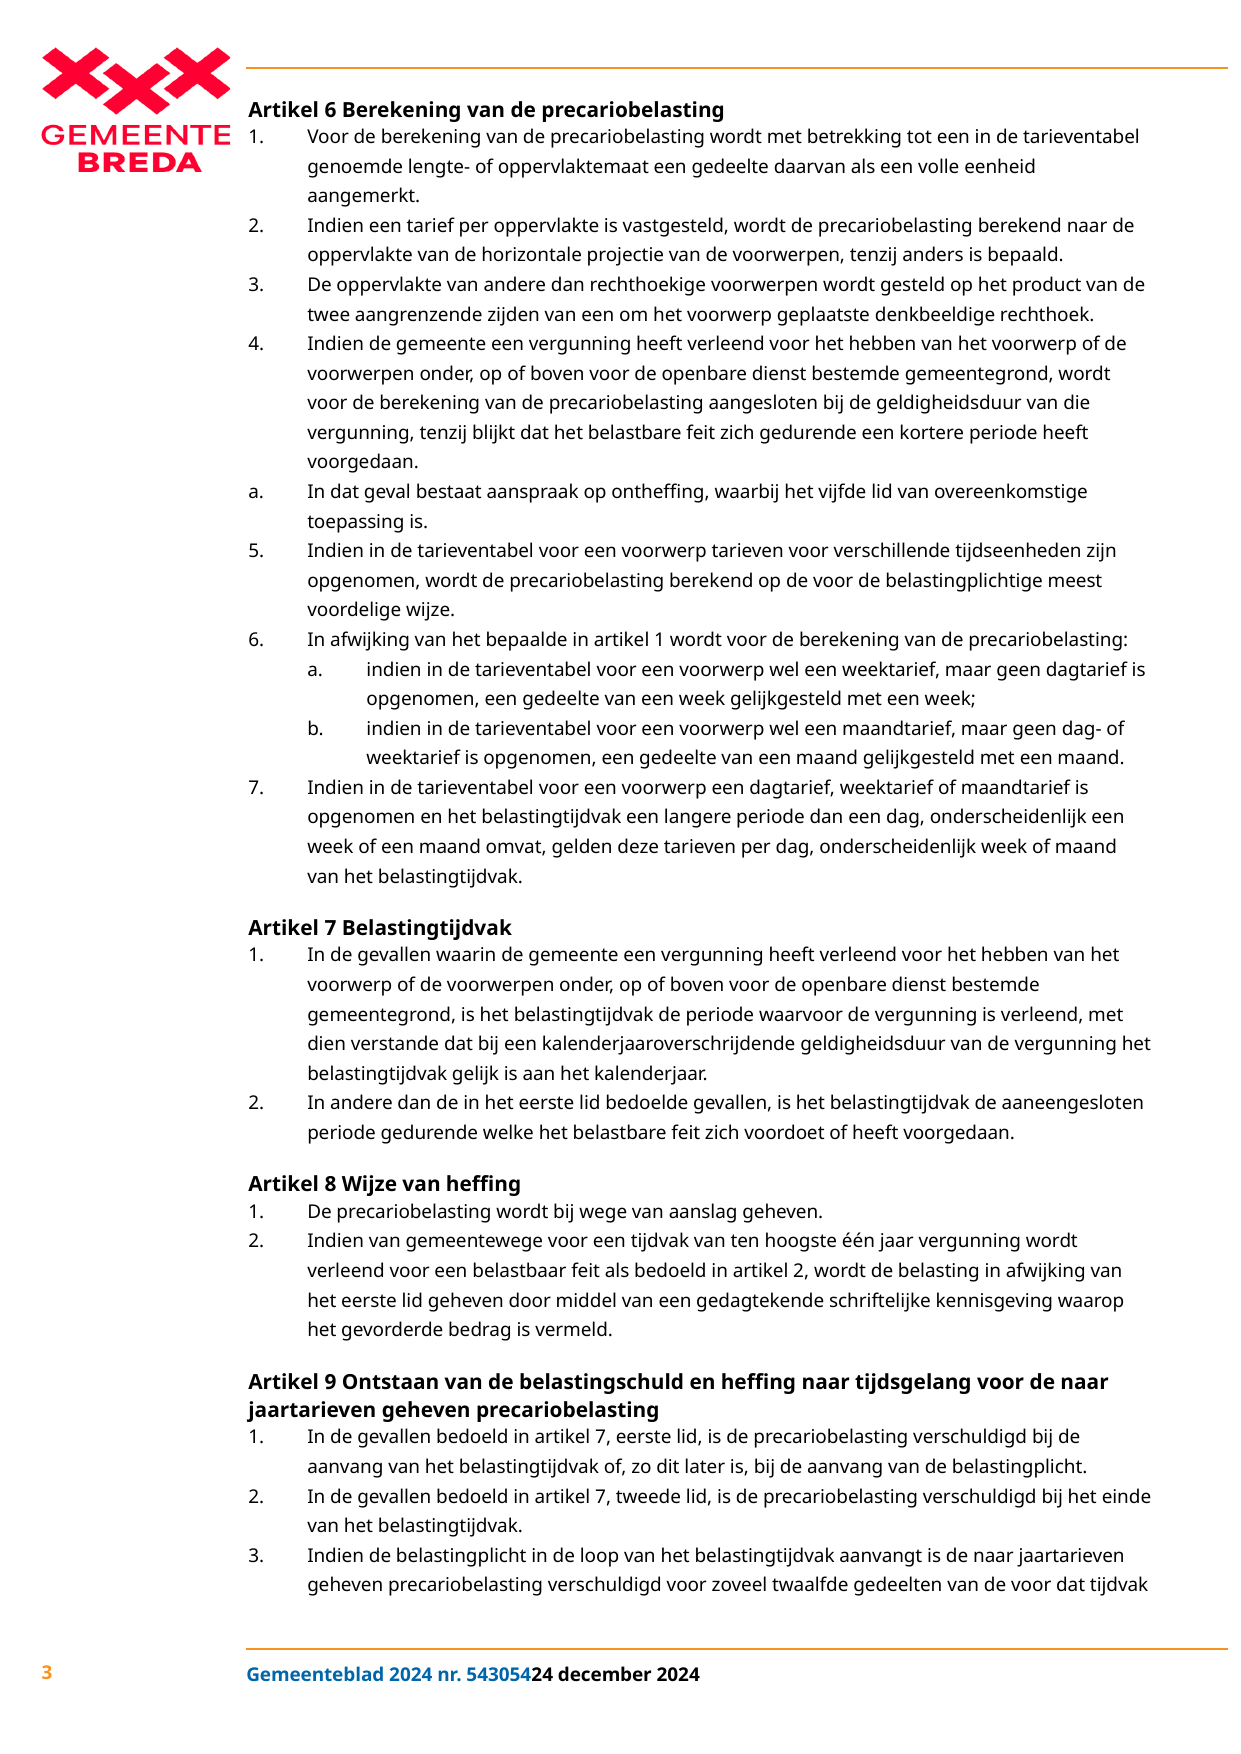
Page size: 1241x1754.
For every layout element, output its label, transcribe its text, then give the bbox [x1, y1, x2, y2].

list indien in de tarieventabel voor een voorwerp wel een weektarief, maar geen dagtarief is opgenomen, een gedeelte van een week gelijkgesteld met een week; [307, 656, 1152, 711]
list In andere dan de in het eerste lid bedoelde gevallen, is het belastingtijdvak de aaneengesloten periode gedurende welke het belastbare feit zich voordoet of heeft voorgedaan. [248, 1089, 1152, 1145]
text Artikel 9 Ontstaan van de belastingschuld en heffing naar tijdsgelang voor de naar jaartarieven geheven precariobelasting [248, 1367, 1152, 1424]
list indien in de tarieventabel voor een voorwerp wel een maandtarief, maar geen dag- of weektarief is opgenomen, een gedeelte van een maand gelijkgesteld met een maand. [307, 715, 1152, 770]
list In de gevallen bedoeld in artikel 7, eerste lid, is de precariobelasting verschuldigd bij de aanvang van het belastingtijdvak of, zo dit later is, bij de aanvang van de belastingplicht. [248, 1424, 1152, 1479]
list In de gevallen waarin de gemeente een vergunning heeft verleend voor het hebben van het voorwerp of de voorwerpen onder, op of boven voor de openbare dienst bestemde gemeentegrond, is het belastingtijdvak de periode waarvoor de vergunning is verleend, met dien verstande dat bij een kalenderjaaroverschrijdende geldigheidsduur van de vergunning het belastingtijdvak gelijk is aan het kalenderjaar. [248, 942, 1152, 1086]
list Indien de gemeente een vergunning heeft verleend voor het hebben van het voorwerp of de voorwerpen onder, op of boven voor de openbare dienst bestemde gemeentegrond, wordt voor de berekening van de precariobelasting aangesloten bij de geldigheidsduur van die vergunning, tenzij blijkt dat het belastbare feit zich gedurende een kortere periode heeft voorgedaan. [248, 330, 1152, 474]
text Artikel 7 Belastingtijdvak [248, 913, 1152, 942]
list Indien een tarief per oppervlakte is vastgesteld, wordt de precariobelasting berekend naar de oppervlakte van de horizontale projectie van de voorwerpen, tenzij anders is bepaald. [248, 212, 1152, 267]
list De oppervlakte van andere dan rechthoekige voorwerpen wordt gesteld op het product van de twee aangrenzende zijden van een om het voorwerp geplaatste denkbeeldige rechthoek. [248, 271, 1152, 326]
list In afwijking van het bepaalde in artikel 1 wordt voor de berekening van de precariobelasting: [248, 626, 1152, 652]
list Indien de belastingplicht in de loop van het belastingtijdvak aanvangt is de naar jaartarieven geheven precariobelasting verschuldigd voor zoveel twaalfde gedeelten van de voor dat tijdvak [248, 1542, 1152, 1597]
list De precariobelasting wordt bij wege van aanslag geheven. [248, 1198, 1152, 1224]
text Artikel 6 Berekening van de precariobelasting [248, 95, 1152, 123]
list In de gevallen bedoeld in artikel 7, tweede lid, is de precariobelasting verschuldigd bij het einde van het belastingtijdvak. [248, 1483, 1152, 1538]
list Indien van gemeentewege voor een tijdvak van ten hoogste één jaar vergunning wordt verleend voor een belastbaar feit als bedoeld in artikel 2, wordt de belasting in afwijking van het eerste lid geheven door middel van een gedagtekende schriftelijke kennisgeving waarop het gevorderde bedrag is vermeld. [248, 1228, 1152, 1342]
picture [41, 47, 231, 172]
list Indien in de tarieventabel voor een voorwerp tarieven voor verschillende tijdseenheden zijn opgenomen, wordt de precariobelasting berekend op de voor de belastingplichtige meest voordelige wijze. [248, 537, 1152, 622]
list Indien in de tarieventabel voor een voorwerp een dagtarief, weektarief of maandtarief is opgenomen en het belastingtijdvak een langere periode dan een dag, onderscheidenlijk een week of een maand omvat, gelden deze tarieven per dag, onderscheidenlijk week of maand van het belastingtijdvak. [248, 774, 1152, 888]
list Voor de berekening van de precariobelasting wordt met betrekking tot een in de tarieventabel genoemde lengte- of oppervlaktemaat een gedeelte daarvan als een volle eenheid aangemerkt. [248, 123, 1152, 208]
text Artikel 8 Wijze van heffing [248, 1169, 1152, 1198]
list In dat geval bestaat aanspraak op ontheffing, waarbij het vijfde lid van overeenkomstige toepassing is. [248, 478, 1152, 533]
